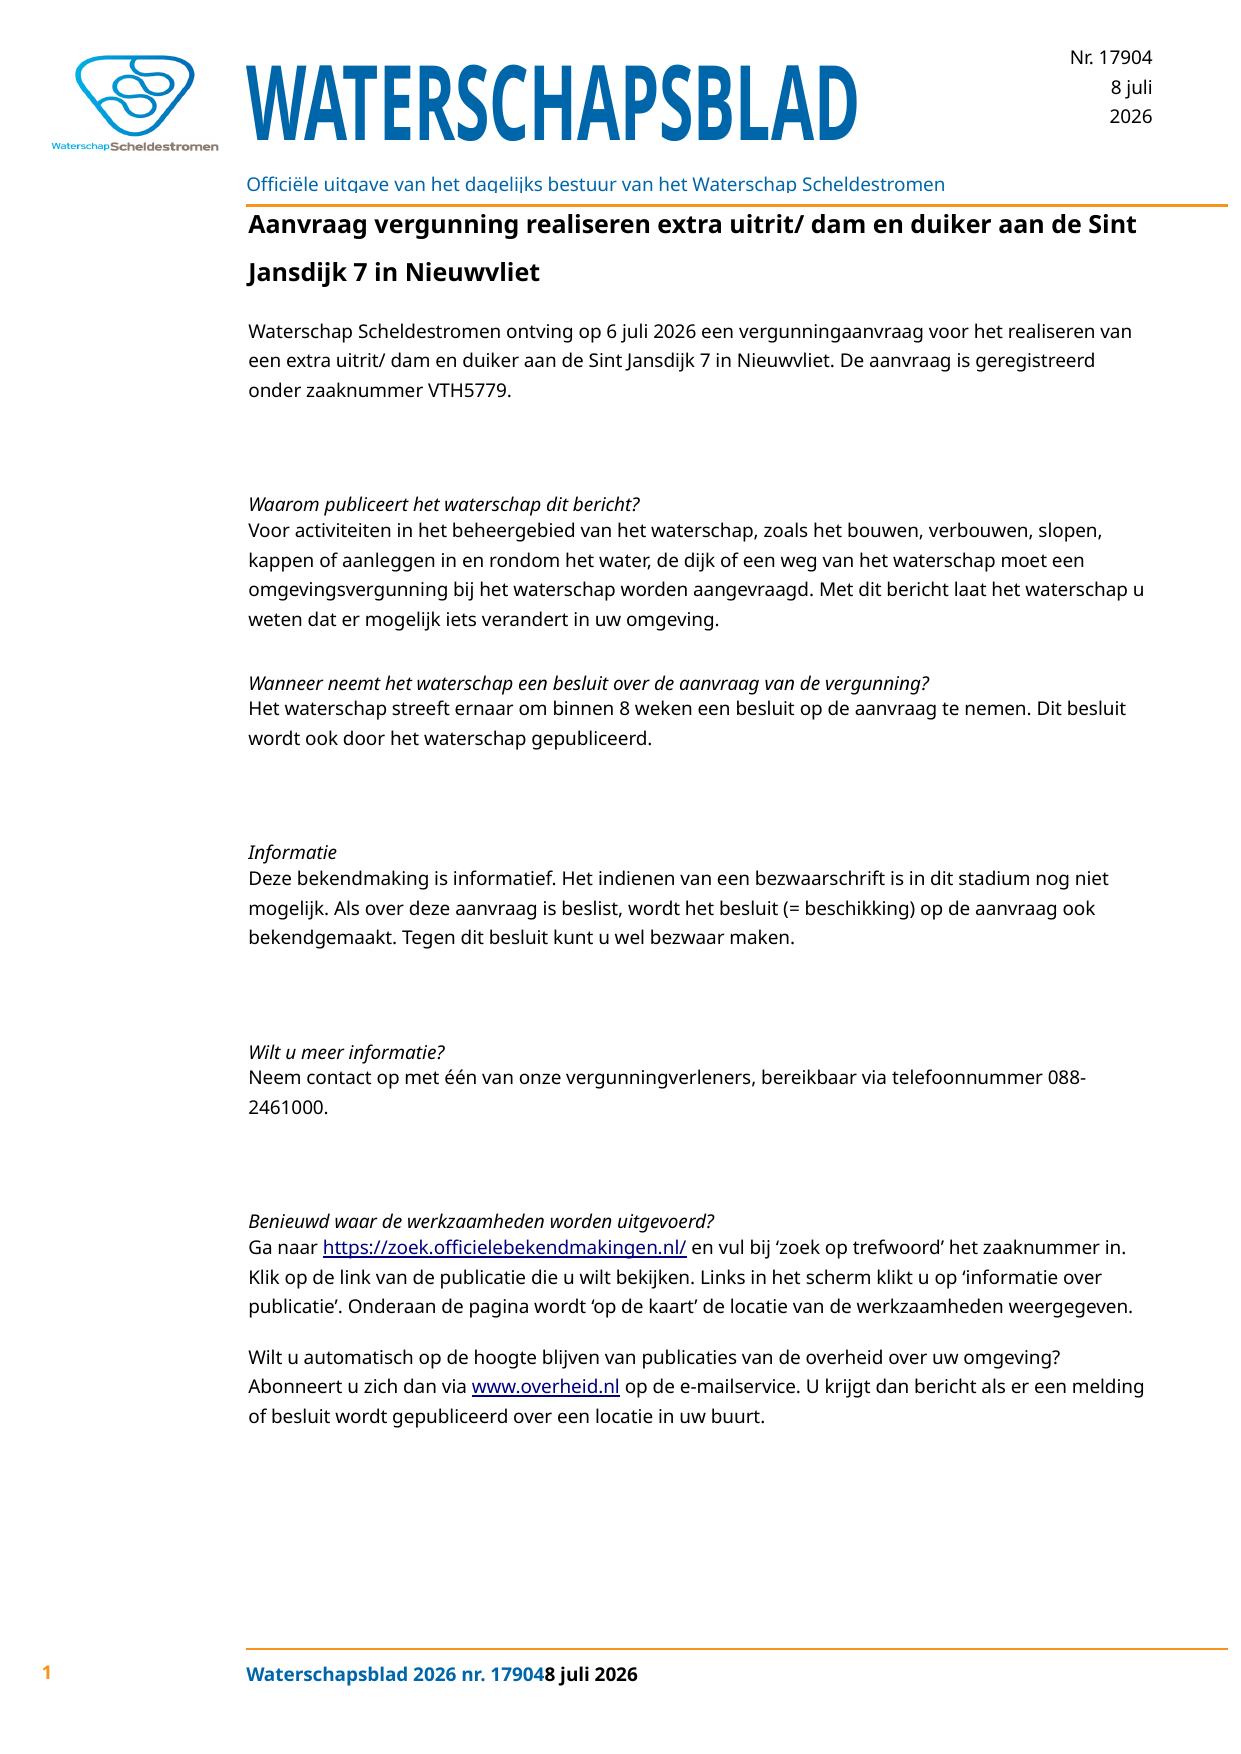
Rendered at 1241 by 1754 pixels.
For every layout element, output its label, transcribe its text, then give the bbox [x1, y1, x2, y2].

text Benieuwd waar de werkzaamheden worden uitgevoerd? [248, 1208, 1152, 1234]
text Wilt u automatisch op de hoogte blijven van publicaties van de overheid over uw omgeving? Abonneert u zich dan via www.overheid.nl op de e-mailservice. U krijgt dan bericht als er een melding of besluit wordt gepubliceerd over een locatie in uw buurt. [248, 1344, 1152, 1429]
picture [41, 47, 231, 172]
text Ga naar https://zoek.officielebekendmakingen.nl/ en vul bij ‘zoek op trefwoord’ het zaaknummer in. Klik op de link van de publicatie die u wilt bekijken. Links in het scherm klikt u op ‘informatie over publicatie’. Onderaan de pagina wordt ‘op de kaart’ de locatie van de werkzaamheden weergegeven. [248, 1234, 1152, 1319]
text Wilt u meer informatie? [248, 1039, 1152, 1064]
text Waterschap Scheldestromen ontving op 6 juli 2026 een vergunningaanvraag voor het realiseren van een extra uitrit/ dam en duiker aan de Sint Jansdijk 7 in Nieuwvliet. De aanvraag is geregistreerd onder zaaknummer VTH5779. [248, 318, 1152, 403]
text Voor activiteiten in het beheergebied van het waterschap, zoals het bouwen, verbouwen, slopen, kappen of aanleggen in en rondom het water, de dijk of een weg van het waterschap moet een omgevingsvergunning bij het waterschap worden aangevraagd. Met dit bericht laat het waterschap u weten dat er mogelijk iets verandert in uw omgeving. [248, 517, 1152, 632]
text Informatie [248, 839, 1152, 865]
text Waarom publiceert het waterschap dit bericht? [248, 491, 1152, 517]
text Aanvraag vergunning realiseren extra uitrit/ dam en duiker aan de Sint Jansdijk 7 in Nieuwvliet [248, 207, 1152, 288]
text Het waterschap streeft ernaar om binnen 8 weken een besluit op de aanvraag te nemen. Dit besluit wordt ook door het waterschap gepubliceerd. [248, 696, 1152, 751]
text Wanneer neemt het waterschap een besluit over de aanvraag van de vergunning? [248, 670, 1152, 696]
text Neem contact op met één van onze vergunningverleners, bereikbaar via telefoonnummer 088-2461000. [248, 1064, 1152, 1120]
text Deze bekendmaking is informatief. Het indienen van een bezwaarschrift is in dit stadium nog niet mogelijk. Als over deze aanvraag is beslist, wordt het besluit (= beschikking) op de aanvraag ook bekendgemaakt. Tegen dit besluit kunt u wel bezwaar maken. [248, 865, 1152, 950]
